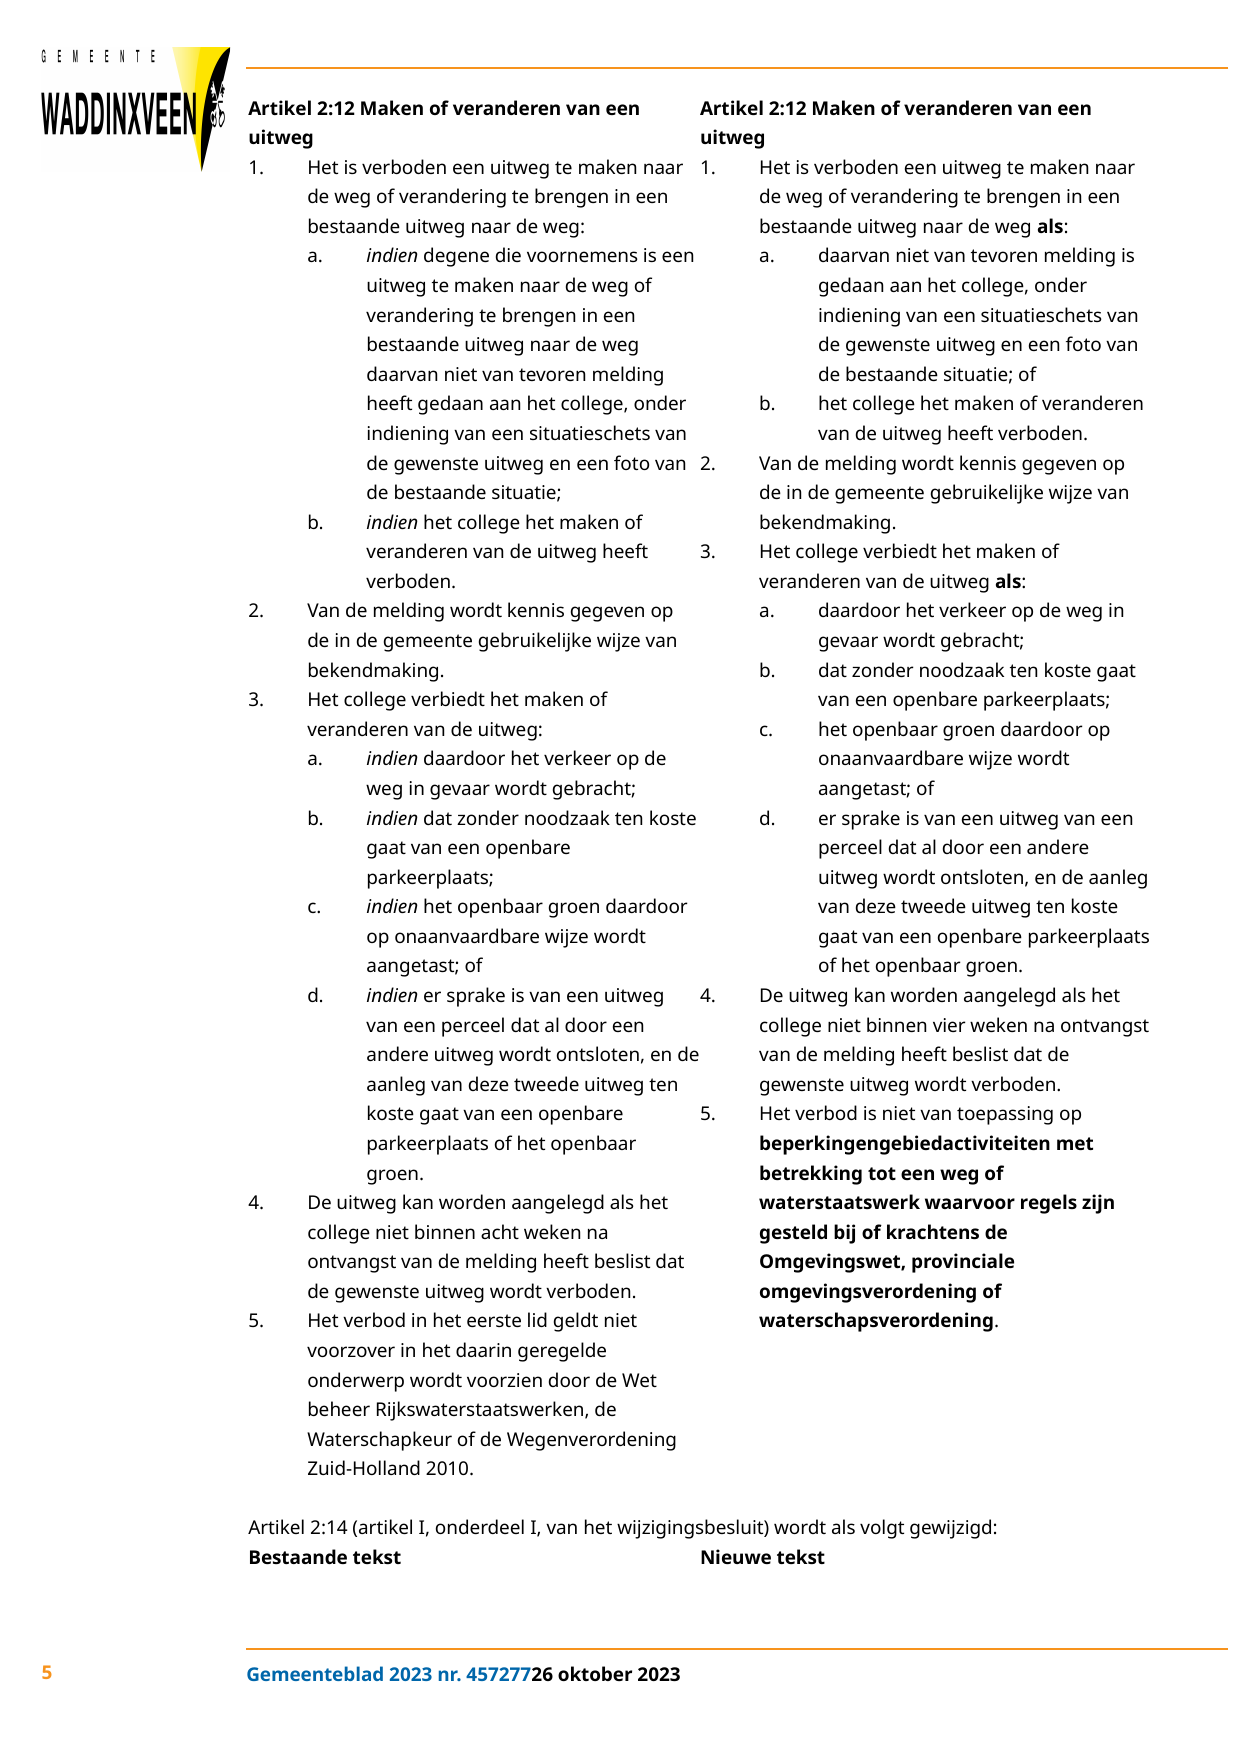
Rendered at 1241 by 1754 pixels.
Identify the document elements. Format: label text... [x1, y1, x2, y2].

picture [41, 47, 231, 172]
table_header Nieuwe tekst [700, 1544, 1152, 1569]
table_cell Artikel 2:12 Maken of veranderen van een uitweg Het is verboden een uitweg te maken naar de weg of verandering te brengen in een bestaande uitweg naar de weg als: daarvan niet van tevoren melding is gedaan aan het college, onder indiening van een situatieschets van de gewenste uitweg en een foto van de bestaande situatie; of het college het maken of veranderen van de uitweg heeft verboden. Van de melding wordt kennis gegeven op de in de gemeente gebruikelijke wijze van bekendmaking. Het college verbiedt het maken of veranderen van de uitweg als: daardoor het verkeer op de weg in gevaar wordt gebracht; dat zonder noodzaak ten koste gaat van een openbare parkeerplaats; het openbaar groen daardoor op onaanvaardbare wijze wordt aangetast; of er sprake is van een uitweg van een perceel dat al door een andere uitweg wordt ontsloten, en de aanleg van deze tweede uitweg ten koste gaat van een openbare parkeerplaats of het openbaar groen. De uitweg kan worden aangelegd als het college niet binnen vier weken na ontvangst van de melding heeft beslist dat de gewenste uitweg wordt verboden. Het verbod is niet van toepassing op beperkingengebiedactiviteiten met betrekking tot een weg of waterstaatswerk waarvoor regels zijn gesteld bij of krachtens de Omgevingswet, provinciale omgevingsverordening of waterschapsverordening. [700, 95, 1152, 1481]
text Artikel 2:14 (artikel I, onderdeel I, van het wijzigingsbesluit) wordt als volgt gewijzigd: [248, 1514, 1152, 1540]
table_cell Artikel 2:12 Maken of veranderen van een uitweg Het is verboden een uitweg te maken naar de weg of verandering te brengen in een bestaande uitweg naar de weg: indien degene die voornemens is een uitweg te maken naar de weg of verandering te brengen in een bestaande uitweg naar de weg daarvan niet van tevoren melding heeft gedaan aan het college, onder indiening van een situatieschets van de gewenste uitweg en een foto van de bestaande situatie; indien het college het maken of veranderen van de uitweg heeft verboden. Van de melding wordt kennis gegeven op de in de gemeente gebruikelijke wijze van bekendmaking. Het college verbiedt het maken of veranderen van de uitweg: indien daardoor het verkeer op de weg in gevaar wordt gebracht; indien dat zonder noodzaak ten koste gaat van een openbare parkeerplaats; indien het openbaar groen daardoor op onaanvaardbare wijze wordt aangetast; of indien er sprake is van een uitweg van een perceel dat al door een andere uitweg wordt ontsloten, en de aanleg van deze tweede uitweg ten koste gaat van een openbare parkeerplaats of het openbaar groen. De uitweg kan worden aangelegd als het college niet binnen acht weken na ontvangst van de melding heeft beslist dat de gewenste uitweg wordt verboden. Het verbod in het eerste lid geldt niet voorzover in het daarin geregelde onderwerp wordt voorzien door de Wet beheer Rijkswaterstaatswerken, de Waterschapkeur of de Wegenverordening Zuid-Holland 2010. [248, 95, 700, 1481]
table_header Bestaande tekst [248, 1544, 700, 1569]
